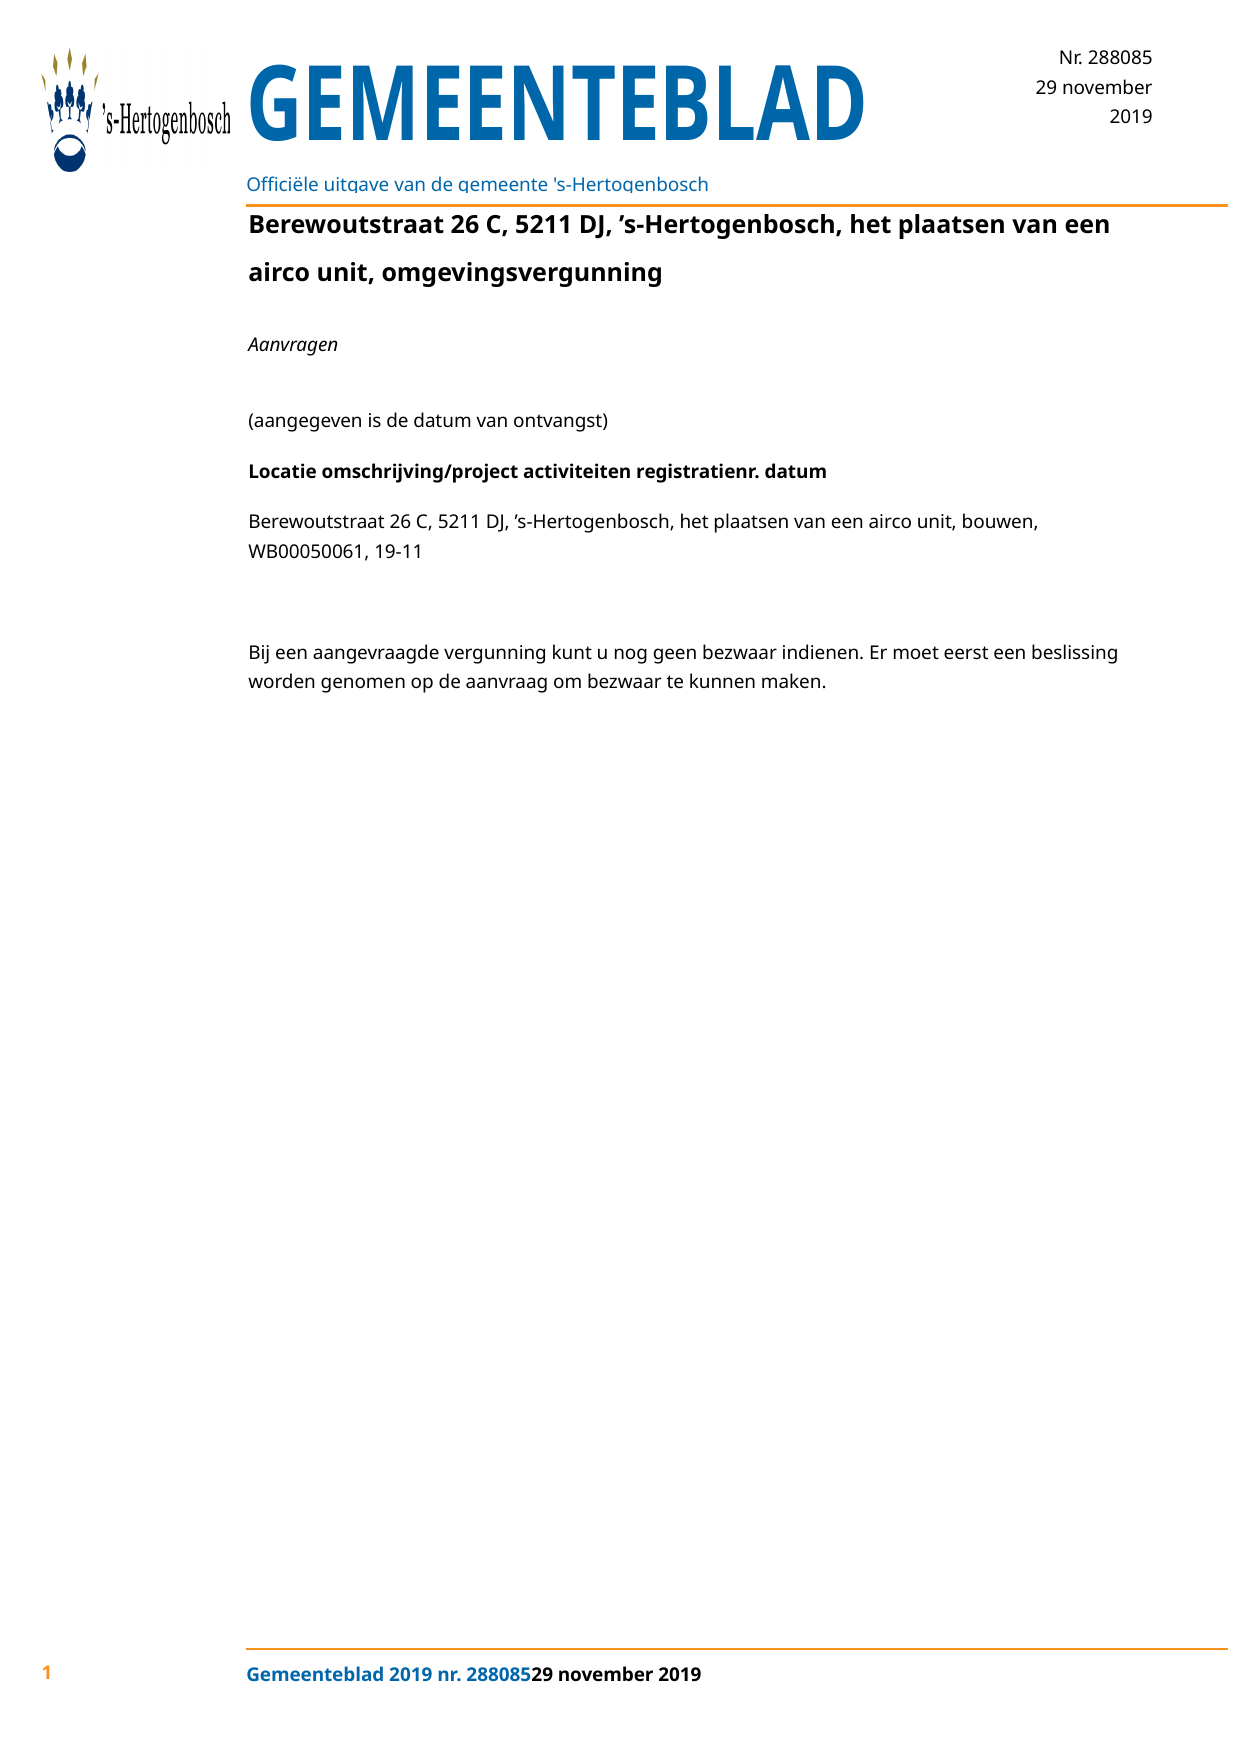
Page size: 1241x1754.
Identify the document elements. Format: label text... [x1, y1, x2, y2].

text Aanvragen [248, 331, 1152, 357]
text Locatie omschrijving/project activiteiten registratienr. datum [248, 458, 1152, 484]
picture [41, 47, 231, 172]
text Berewoutstraat 26 C, 5211 DJ, ’s-Hertogenbosch, het plaatsen van een airco unit, omgevingsvergunning [248, 207, 1152, 288]
text (aangegeven is de datum van ontvangst) [248, 408, 1152, 433]
text Berewoutstraat 26 C, 5211 DJ, ’s-Hertogenbosch, het plaatsen van een airco unit, bouwen, WB00050061, 19-11 [248, 508, 1152, 564]
text Bij een aangevraagde vergunning kunt u nog geen bezwaar indienen. Er moet eerst een beslissing worden genomen op de aanvraag om bezwaar te kunnen maken. [248, 639, 1152, 694]
